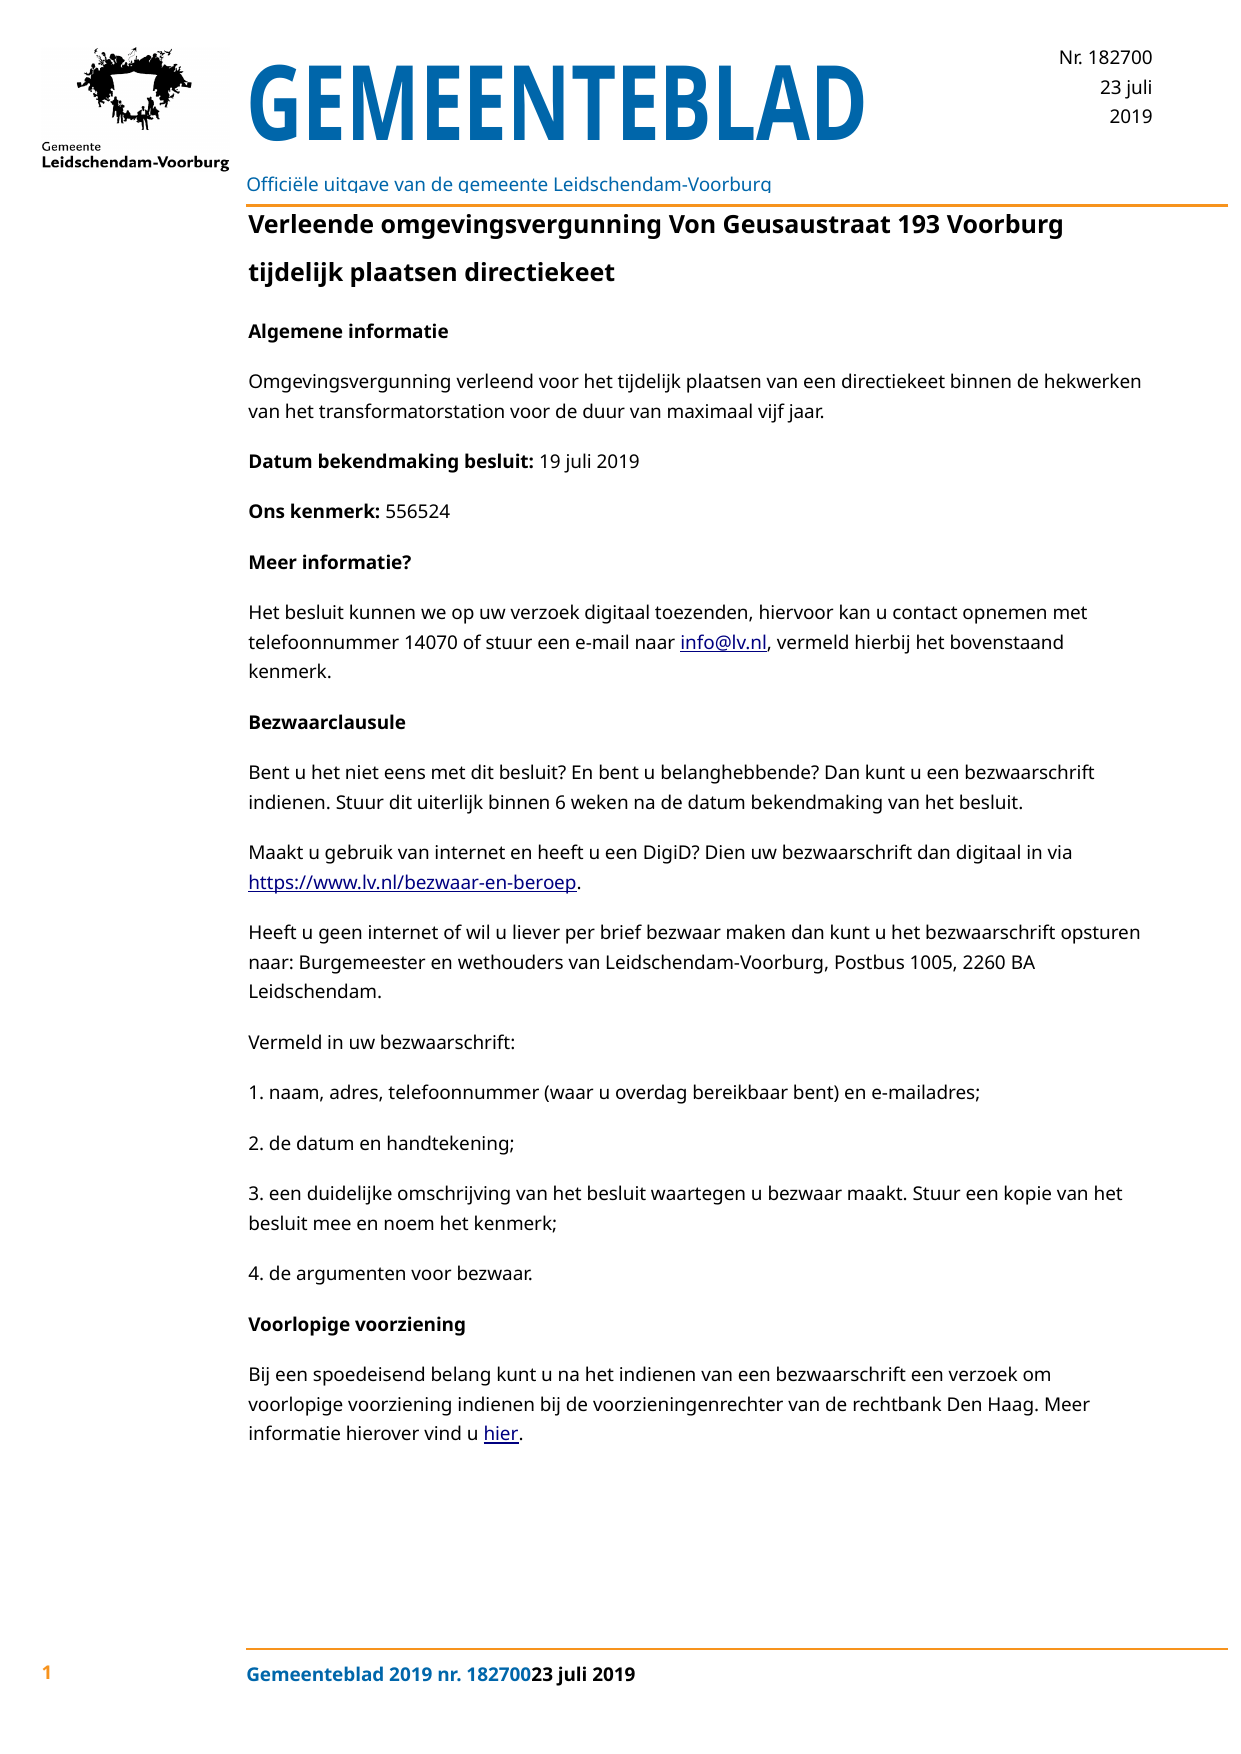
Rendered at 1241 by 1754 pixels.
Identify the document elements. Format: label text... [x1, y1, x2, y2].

text Bezwaarclausule [248, 709, 1152, 735]
text Bent u het niet eens met dit besluit? En bent u belanghebbende? Dan kunt u een bezwaarschrift indienen. Stuur dit uiterlijk binnen 6 weken na de datum bekendmaking van het besluit. [248, 759, 1152, 815]
text Het besluit kunnen we op uw verzoek digitaal toezenden, hiervoor kan u contact opnemen met telefoonnummer 14070 of stuur een e-mail naar info@lv.nl, vermeld hierbij het bovenstaand kenmerk. [248, 599, 1152, 684]
text Vermeld in uw bezwaarschrift: [248, 1029, 1152, 1055]
text Bij een spoedeisend belang kunt u na het indienen van een bezwaarschrift een verzoek om voorlopige voorziening indienen bij de voorzieningenrechter van de rechtbank Den Haag. Meer informatie hierover vind u hier. [248, 1361, 1152, 1446]
text Heeft u geen internet of wil u liever per brief bezwaar maken dan kunt u het bezwaarschrift opsturen naar: Burgemeester en wethouders van Leidschendam-Voorburg, Postbus 1005, 2260 BA Leidschendam. [248, 919, 1152, 1004]
text Verleende omgevingsvergunning Von Geusaustraat 193 Voorburg tijdelijk plaatsen directiekeet [248, 207, 1152, 288]
text Algemene informatie [248, 318, 1152, 344]
text Voorlopige voorziening [248, 1311, 1152, 1337]
text Ons kenmerk: 556524 [248, 499, 1152, 524]
text Omgevingsvergunning verleend voor het tijdelijk plaatsen van een directiekeet binnen de hekwerken van het transformatorstation voor de duur van maximaal vijf jaar.­ [248, 368, 1152, 424]
text 2. de datum en handtekening; [248, 1130, 1152, 1156]
text Maakt u gebruik van internet en heeft u een DigiD? Dien uw bezwaarschrift dan digitaal in via https://www.lv.nl/bezwaar-en-beroep. [248, 839, 1152, 895]
text 3. een duidelijke omschrijving van het besluit waartegen u bezwaar maakt. Stuur een kopie van het besluit mee en noem het kenmerk; [248, 1180, 1152, 1236]
picture [41, 47, 231, 172]
text Datum bekendmaking besluit: 19 juli 2019 [248, 448, 1152, 474]
text 1. naam, adres, telefoonnummer (waar u overdag bereikbaar bent) en e-mailadres; [248, 1079, 1152, 1105]
text 4. de argumenten voor bezwaar. [248, 1260, 1152, 1286]
text Meer informatie? [248, 549, 1152, 575]
